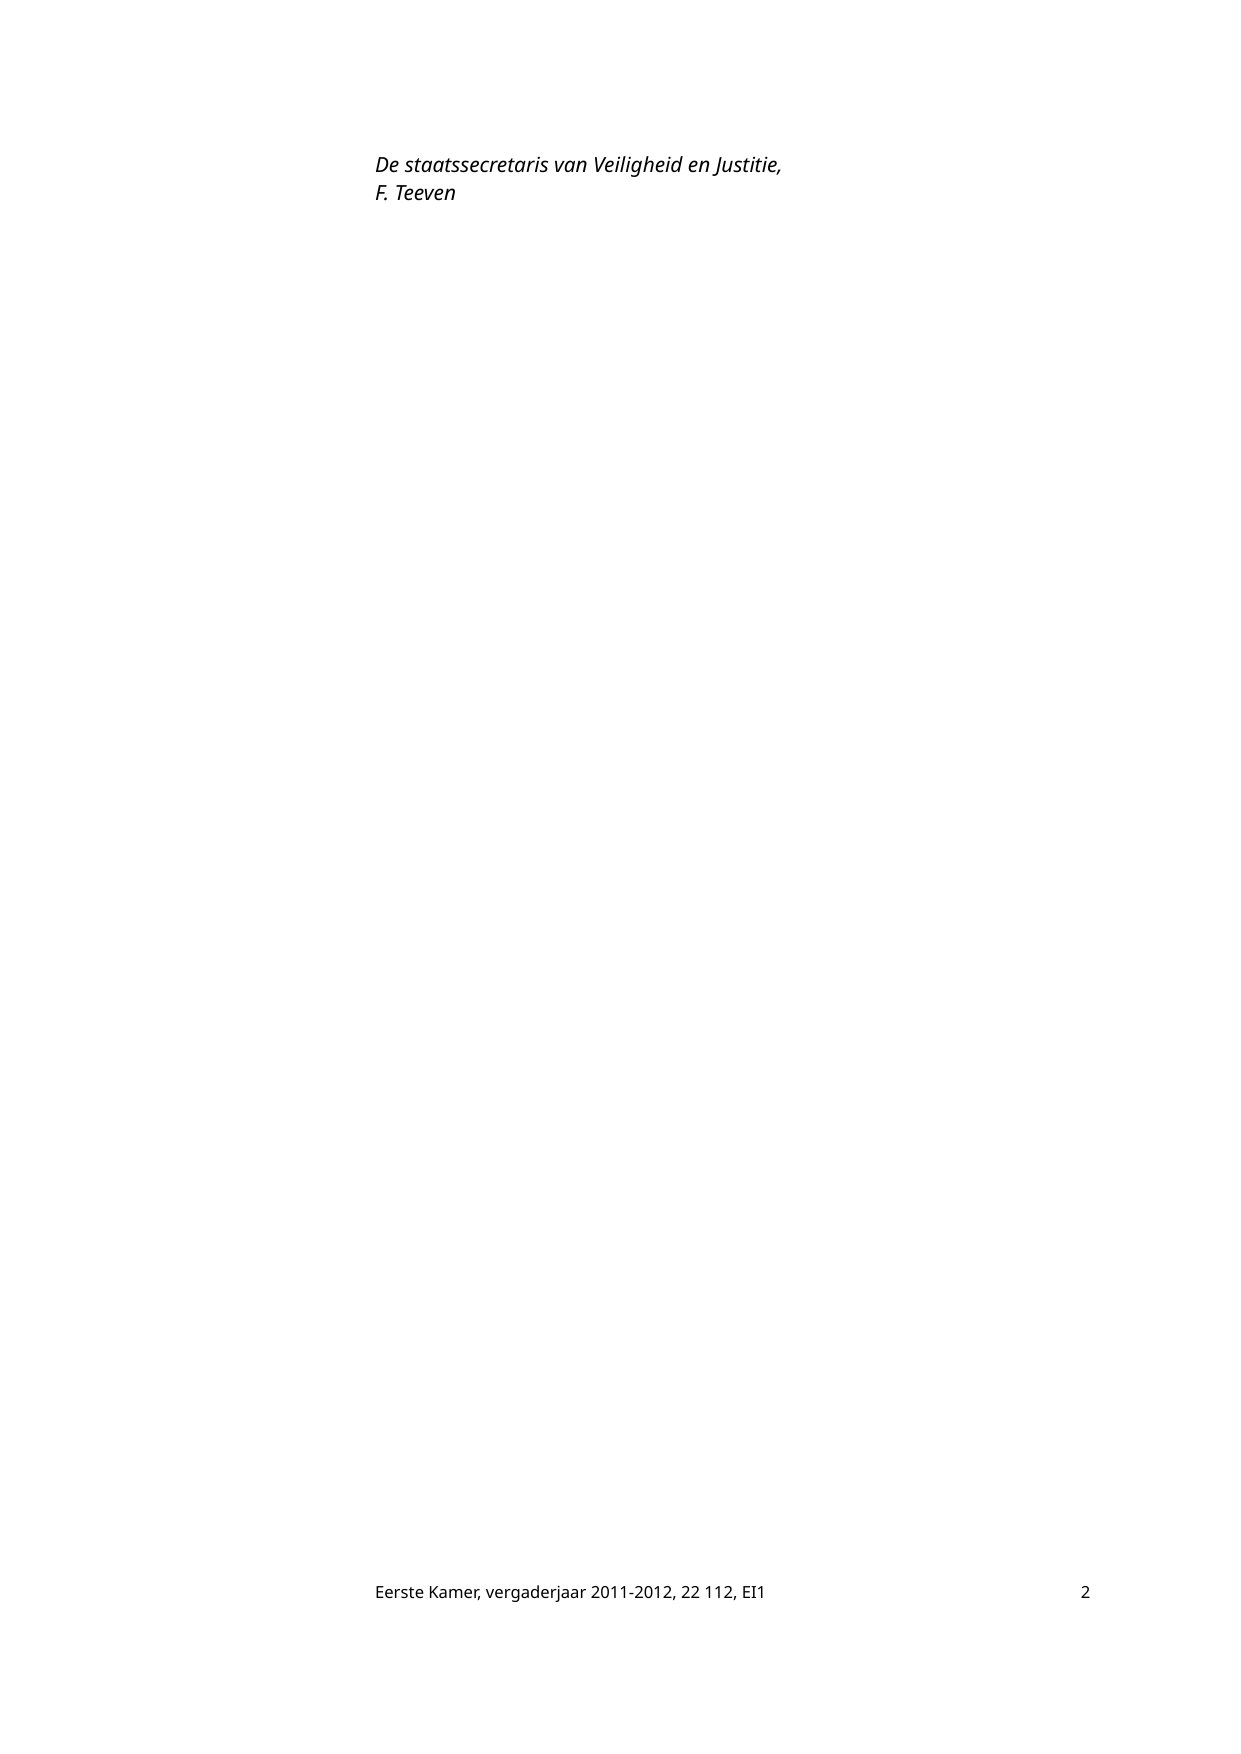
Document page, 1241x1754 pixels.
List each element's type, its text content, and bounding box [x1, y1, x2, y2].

text De staatssecretaris van Veiligheid en Justitie, [375, 150, 1090, 178]
text F. Teeven [375, 178, 1090, 207]
